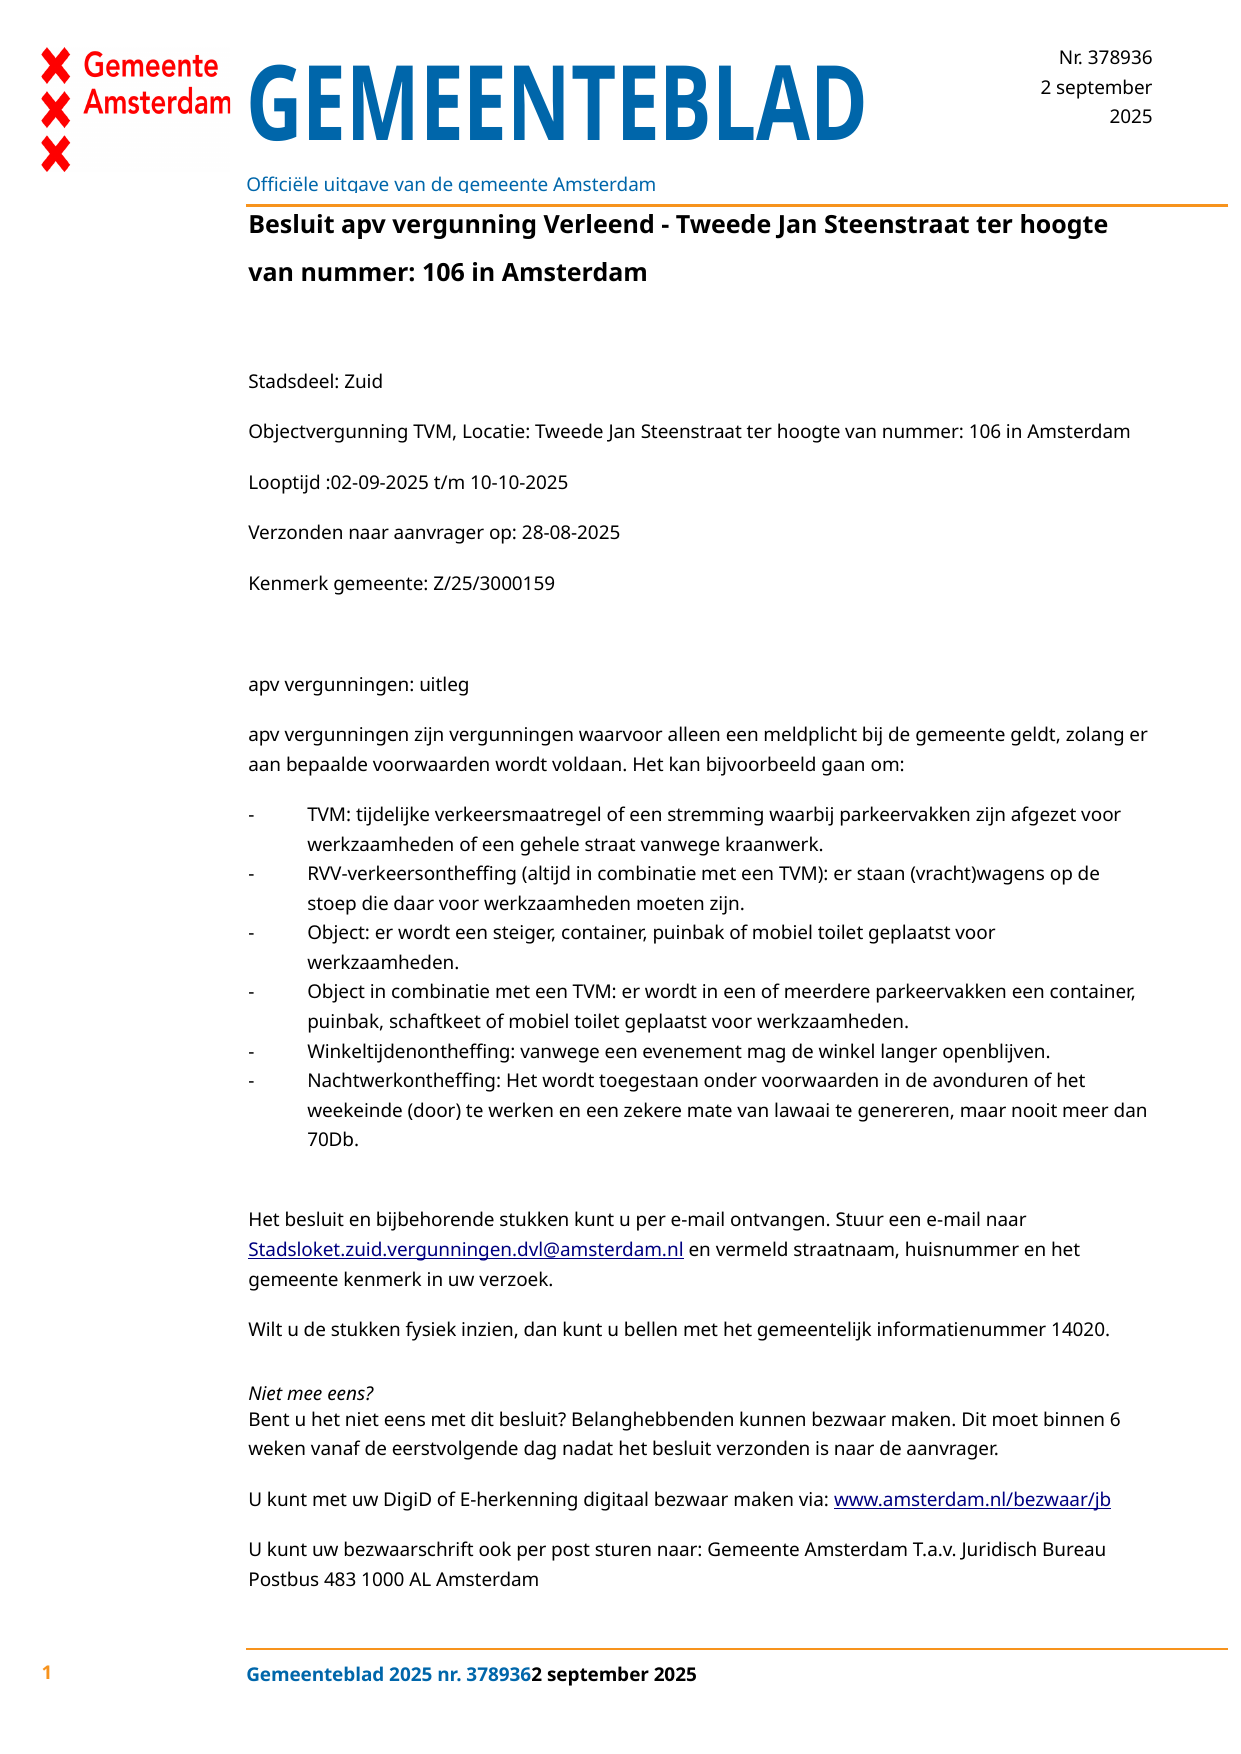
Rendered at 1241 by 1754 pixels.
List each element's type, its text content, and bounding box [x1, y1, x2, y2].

text U kunt met uw DigiD of E-herkenning digitaal bezwaar maken via: www.amsterdam.nl/bezwaar/jb [248, 1486, 1152, 1512]
list Object in combinatie met een TVM: er wordt in een of meerdere parkeervakken een container, puinbak, schaftkeet of mobiel toilet geplaatst voor werkzaamheden. [248, 979, 1152, 1034]
text U kunt uw bezwaarschrift ook per post sturen naar: Gemeente Amsterdam T.a.v. Juridisch Bureau Postbus 483 1000 AL Amsterdam [248, 1536, 1152, 1592]
list TVM: tijdelijke verkeersmaatregel of een stremming waarbij parkeervakken zijn afgezet voor werkzaamheden of een gehele straat vanwege kraanwerk. [248, 801, 1152, 857]
text Besluit apv vergunning Verleend - Tweede Jan Steenstraat ter hoogte van nummer: 106 in Amsterdam [248, 207, 1152, 288]
picture [41, 47, 231, 172]
text Verzonden naar aanvrager op: 28-08-2025 [248, 519, 1152, 545]
list Object: er wordt een steiger, container, puinbak of mobiel toilet geplaatst voor werkzaamheden. [248, 919, 1152, 975]
text Stadsdeel: Zuid [248, 368, 1152, 394]
text Objectvergunning TVM, Locatie: Tweede Jan Steenstraat ter hoogte van nummer: 106 in Amsterdam [248, 419, 1152, 444]
text Het besluit en bijbehorende stukken kunt u per e-mail ontvangen. Stuur een e-mail naar Stadsloket.zuid.vergunningen.dvl@amsterdam.nl en vermeld straatnaam, huisnummer en het gemeente kenmerk in uw verzoek. [248, 1207, 1152, 1292]
text Bent u het niet eens met dit besluit? Belanghebbenden kunnen bezwaar maken. Dit moet binnen 6 weken vanaf de eerstvolgende dag nadat het besluit verzonden is naar de aanvrager. [248, 1406, 1152, 1461]
list Winkeltijdenontheffing: vanwege een evenement mag de winkel langer openblijven. [248, 1038, 1152, 1064]
text Looptijd :02-09-2025 t/m 10-10-2025 [248, 469, 1152, 495]
text apv vergunningen zijn vergunningen waarvoor alleen een meldplicht bij de gemeente geldt, zolang er aan bepaalde voorwaarden wordt voldaan. Het kan bijvoorbeeld gaan om: [248, 721, 1152, 777]
text Wilt u de stukken fysiek inzien, dan kunt u bellen met het gemeentelijk informatienummer 14020. [248, 1316, 1152, 1342]
list RVV-verkeersontheffing (altijd in combinatie met een TVM): er staan (vracht)wagens op de stoep die daar voor werkzaamheden moeten zijn. [248, 860, 1152, 916]
text apv vergunningen: uitleg [248, 671, 1152, 697]
text Kenmerk gemeente: Z/25/3000159 [248, 570, 1152, 596]
list Nachtwerkontheffing: Het wordt toegestaan onder voorwaarden in de avonduren of het weekeinde (door) te werken en een zekere mate van lawaai te genereren, maar nooit meer dan 70Db. [248, 1067, 1152, 1152]
text Niet mee eens? [248, 1380, 1152, 1406]
